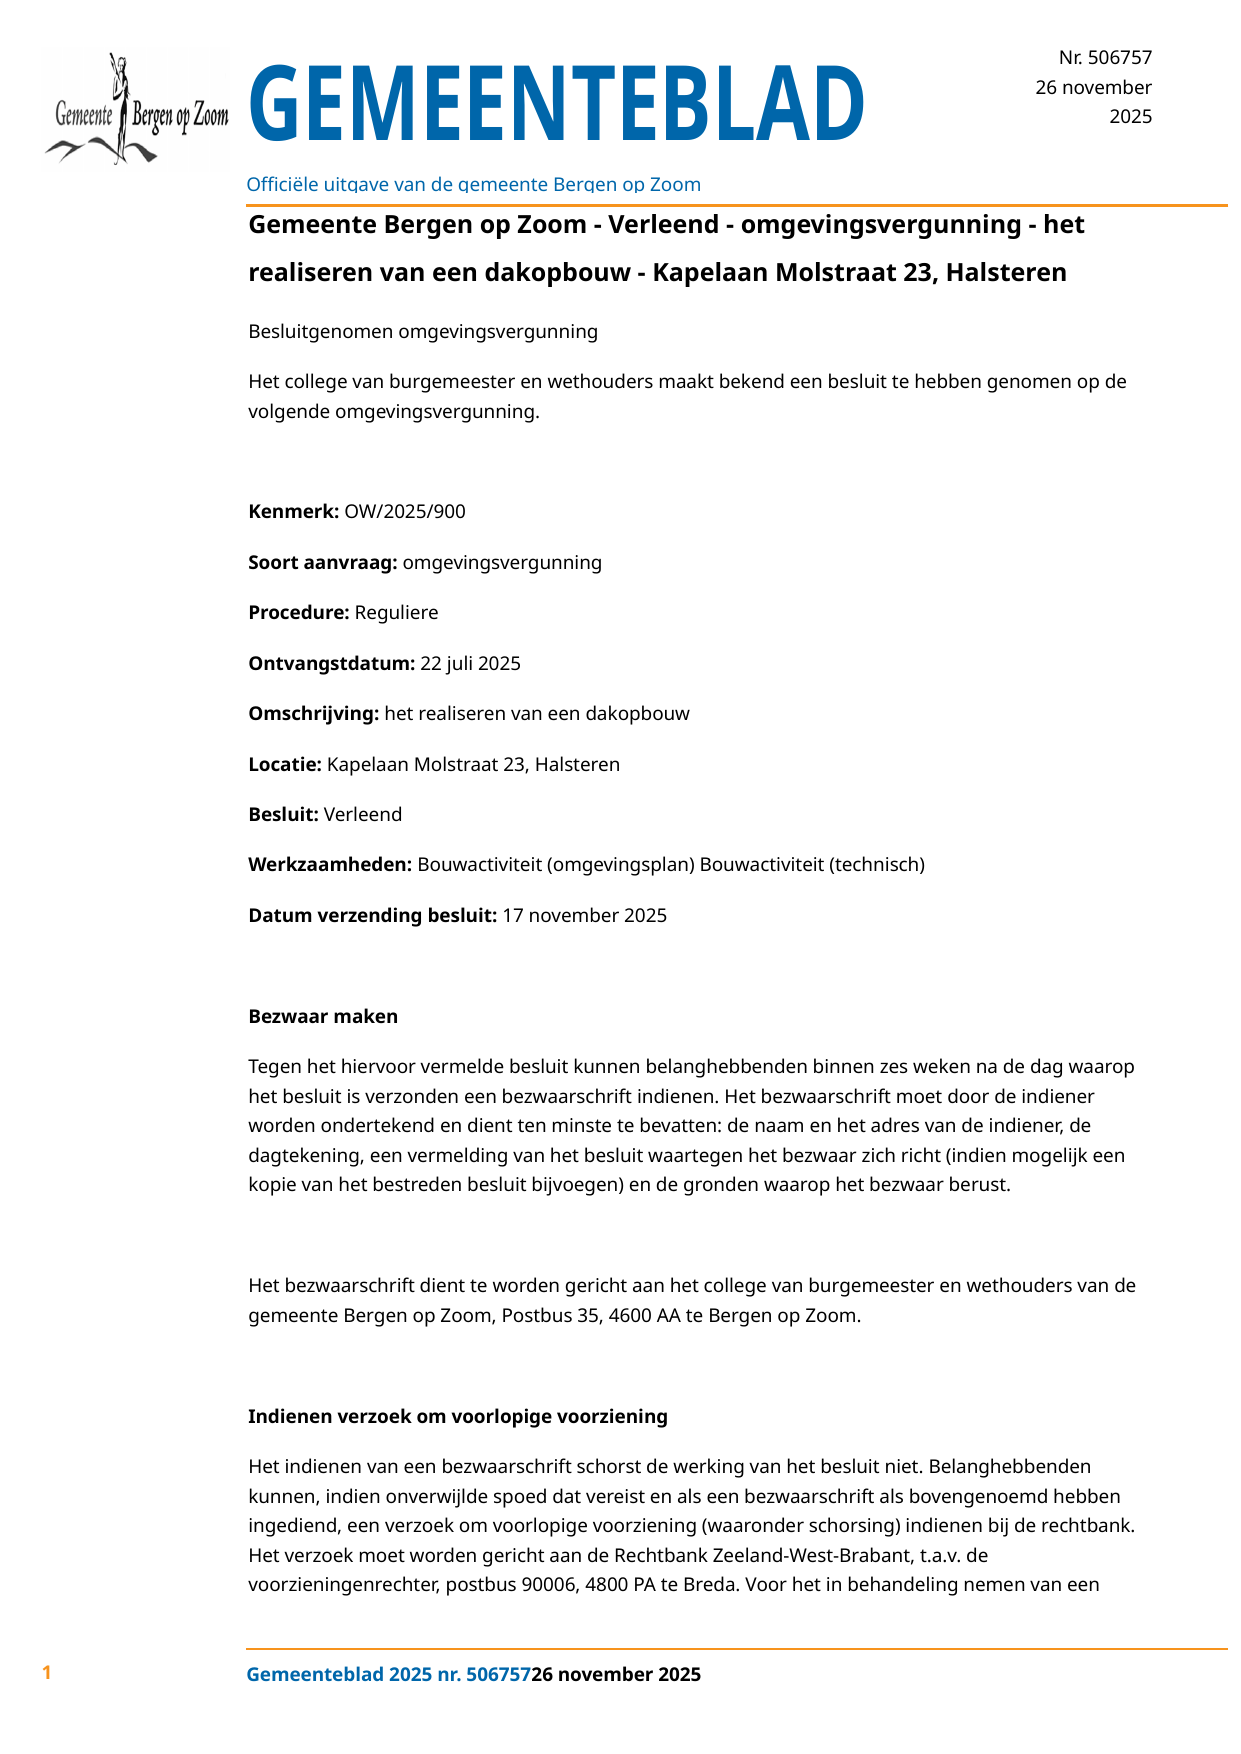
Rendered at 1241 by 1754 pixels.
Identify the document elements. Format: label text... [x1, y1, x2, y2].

text Besluit: Verleend [248, 801, 1152, 827]
text Locatie: Kapelaan Molstraat 23, Halsteren [248, 751, 1152, 777]
text Werkzaamheden: Bouwactiviteit (omgevingsplan) Bouwactiviteit (technisch) [248, 852, 1152, 877]
text Datum verzending besluit: 17 november 2025 [248, 902, 1152, 928]
text Het college van burgemeester en wethouders maakt bekend een besluit te hebben genomen op de volgende omgevingsvergunning. [248, 368, 1152, 424]
text Gemeente Bergen op Zoom - Verleend - omgevingsvergunning - het realiseren van een dakopbouw - Kapelaan Molstraat 23, Halsteren [248, 207, 1152, 288]
text Soort aanvraag: omgevingsvergunning [248, 549, 1152, 575]
text Procedure: Reguliere [248, 599, 1152, 625]
text Kenmerk: OW/2025/900 [248, 499, 1152, 524]
text Omschrijving: het realiseren van een dakopbouw [248, 700, 1152, 726]
text Bezwaar maken [248, 1003, 1152, 1029]
text Ontvangstdatum: 22 juli 2025 [248, 650, 1152, 676]
text Indienen verzoek om voorlopige voorziening [248, 1403, 1152, 1429]
text Besluitgenomen omgevingsvergunning [248, 318, 1152, 344]
text Tegen het hiervoor vermelde besluit kunnen belanghebbenden binnen zes weken na de dag waarop het besluit is verzonden een bezwaarschrift indienen. Het bezwaarschrift moet door de indiener worden ondertekend en dient ten minste te bevatten: de naam en het adres van de indiener, de dagtekening, een vermelding van het besluit waartegen het bezwaar zich richt (indien mogelijk een kopie van het bestreden besluit bijvoegen) en de gronden waarop het bezwaar berust. [248, 1053, 1152, 1197]
text Het indienen van een bezwaarschrift schorst de werking van het besluit niet. Belanghebbenden kunnen, indien onverwijlde spoed dat vereist en als een bezwaarschrift als bovengenoemd hebben ingediend, een verzoek om voorlopige voorziening (waaronder schorsing) indienen bij de rechtbank. Het verzoek moet worden gericht aan de Rechtbank Zeeland-West-Brabant, t.a.v. de voorzieningenrechter, postbus 90006, 4800 PA te Breda. Voor het in behandeling nemen van een [248, 1453, 1152, 1597]
picture [41, 47, 231, 172]
text Het bezwaarschrift dient te worden gericht aan het college van burgemeester en wethouders van de gemeente Bergen op Zoom, Postbus 35, 4600 AA te Bergen op Zoom. [248, 1272, 1152, 1328]
